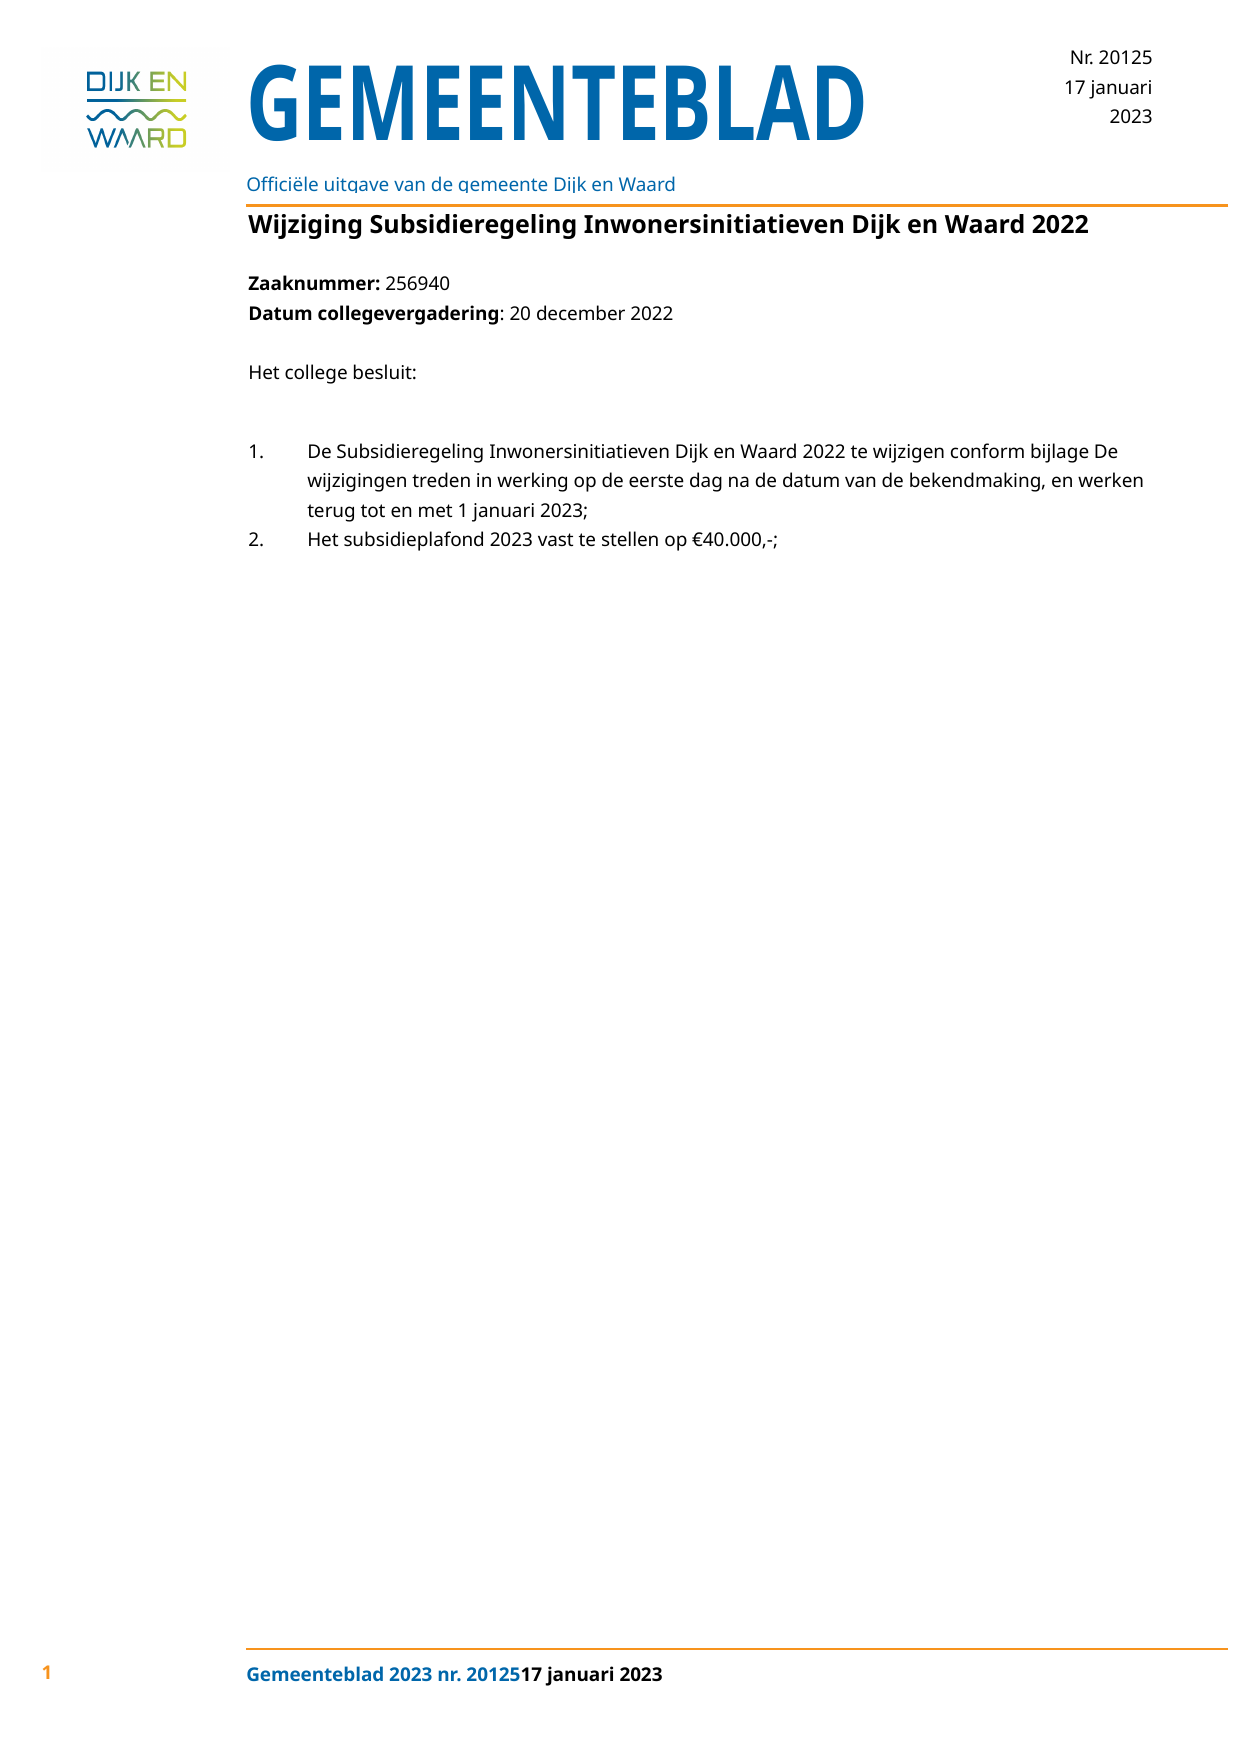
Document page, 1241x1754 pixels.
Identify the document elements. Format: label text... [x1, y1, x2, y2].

text Wijziging Subsidieregeling Inwonersinitiatieven Dijk en Waard 2022 [248, 207, 1152, 241]
text Zaaknummer: 256940 [248, 270, 1152, 296]
picture [41, 47, 231, 172]
list Het subsidieplafond 2023 vast te stellen op €40.000,-; [248, 527, 1152, 552]
list De Subsidieregeling Inwonersinitiatieven Dijk en Waard 2022 te wijzigen conform bijlage De wijzigingen treden in werking op de eerste dag na de datum van de bekendmaking, en werken terug tot en met 1 januari 2023; [248, 438, 1152, 523]
text Datum collegevergadering: 20 december 2022 [248, 300, 1152, 326]
text Het college besluit: [248, 359, 1152, 385]
